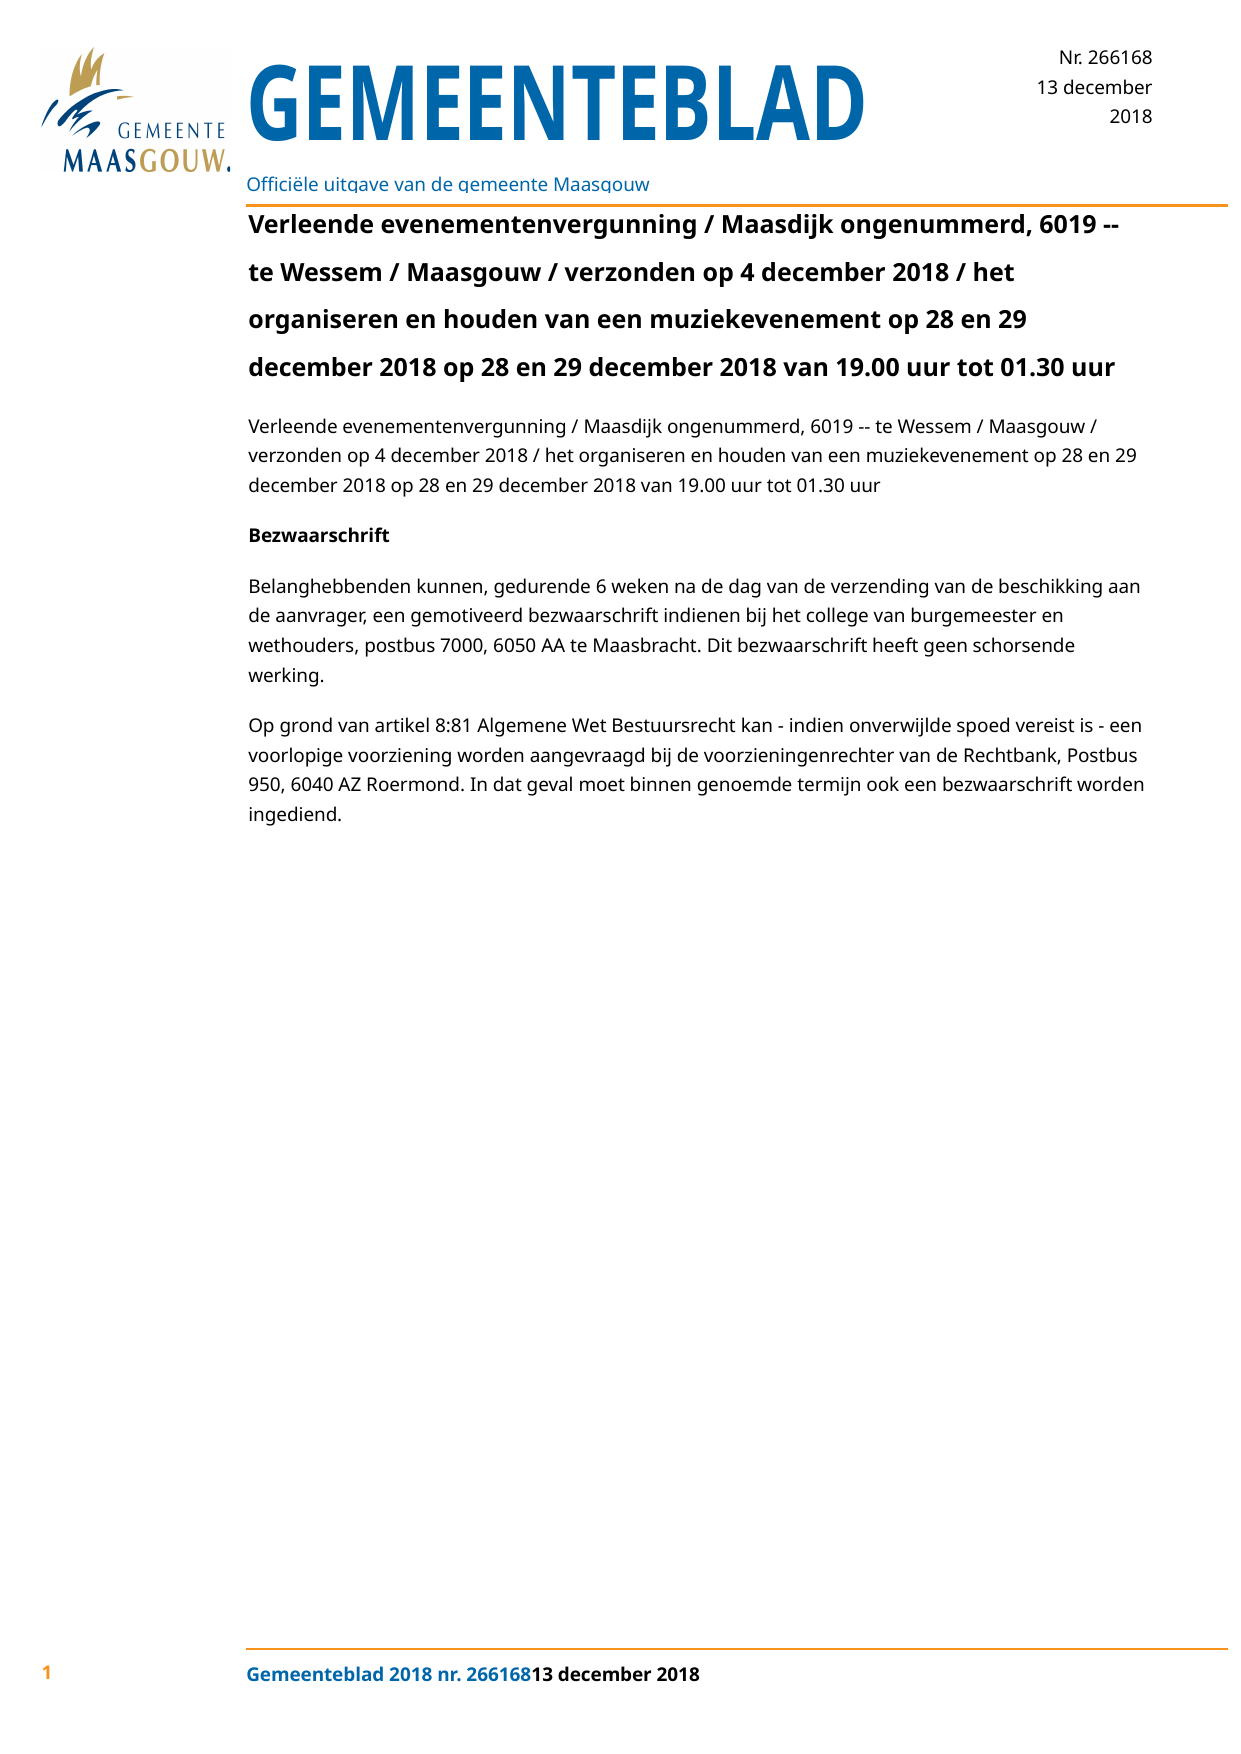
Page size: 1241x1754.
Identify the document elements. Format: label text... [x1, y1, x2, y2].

text Verleende evenementenvergunning / Maasdijk ongenummerd, 6019 -- te Wessem / Maasgouw / verzonden op 4 december 2018 / het organiseren en houden van een muziekevenement op 28 en 29 december 2018 op 28 en 29 december 2018 van 19.00 uur tot 01.30 uur [248, 207, 1152, 384]
text Bezwaarschrift [248, 523, 1152, 548]
picture [41, 47, 231, 172]
text Verleende evenementenvergunning / Maasdijk ongenummerd, 6019 -- te Wessem / Maasgouw / verzonden op 4 december 2018 / het organiseren en houden van een muziekevenement op 28 en 29 december 2018 op 28 en 29 december 2018 van 19.00 uur tot 01.30 uur [248, 413, 1152, 498]
text Op grond van artikel 8:81 Algemene Wet Bestuursrecht kan - indien onverwijlde spoed vereist is - een voorlopige voorziening worden aangevraagd bij de voorzieningenrechter van de Rechtbank, Postbus 950, 6040 AZ Roermond. In dat geval moet binnen genoemde termijn ook een bezwaarschrift worden ingediend. [248, 712, 1152, 827]
text Belanghebbenden kunnen, gedurende 6 weken na de dag van de verzending van de beschikking aan de aanvrager, een gemotiveerd bezwaarschrift indienen bij het college van burgemeester en wethouders, postbus 7000, 6050 AA te Maasbracht. Dit bezwaarschrift heeft geen schorsende werking. [248, 573, 1152, 688]
